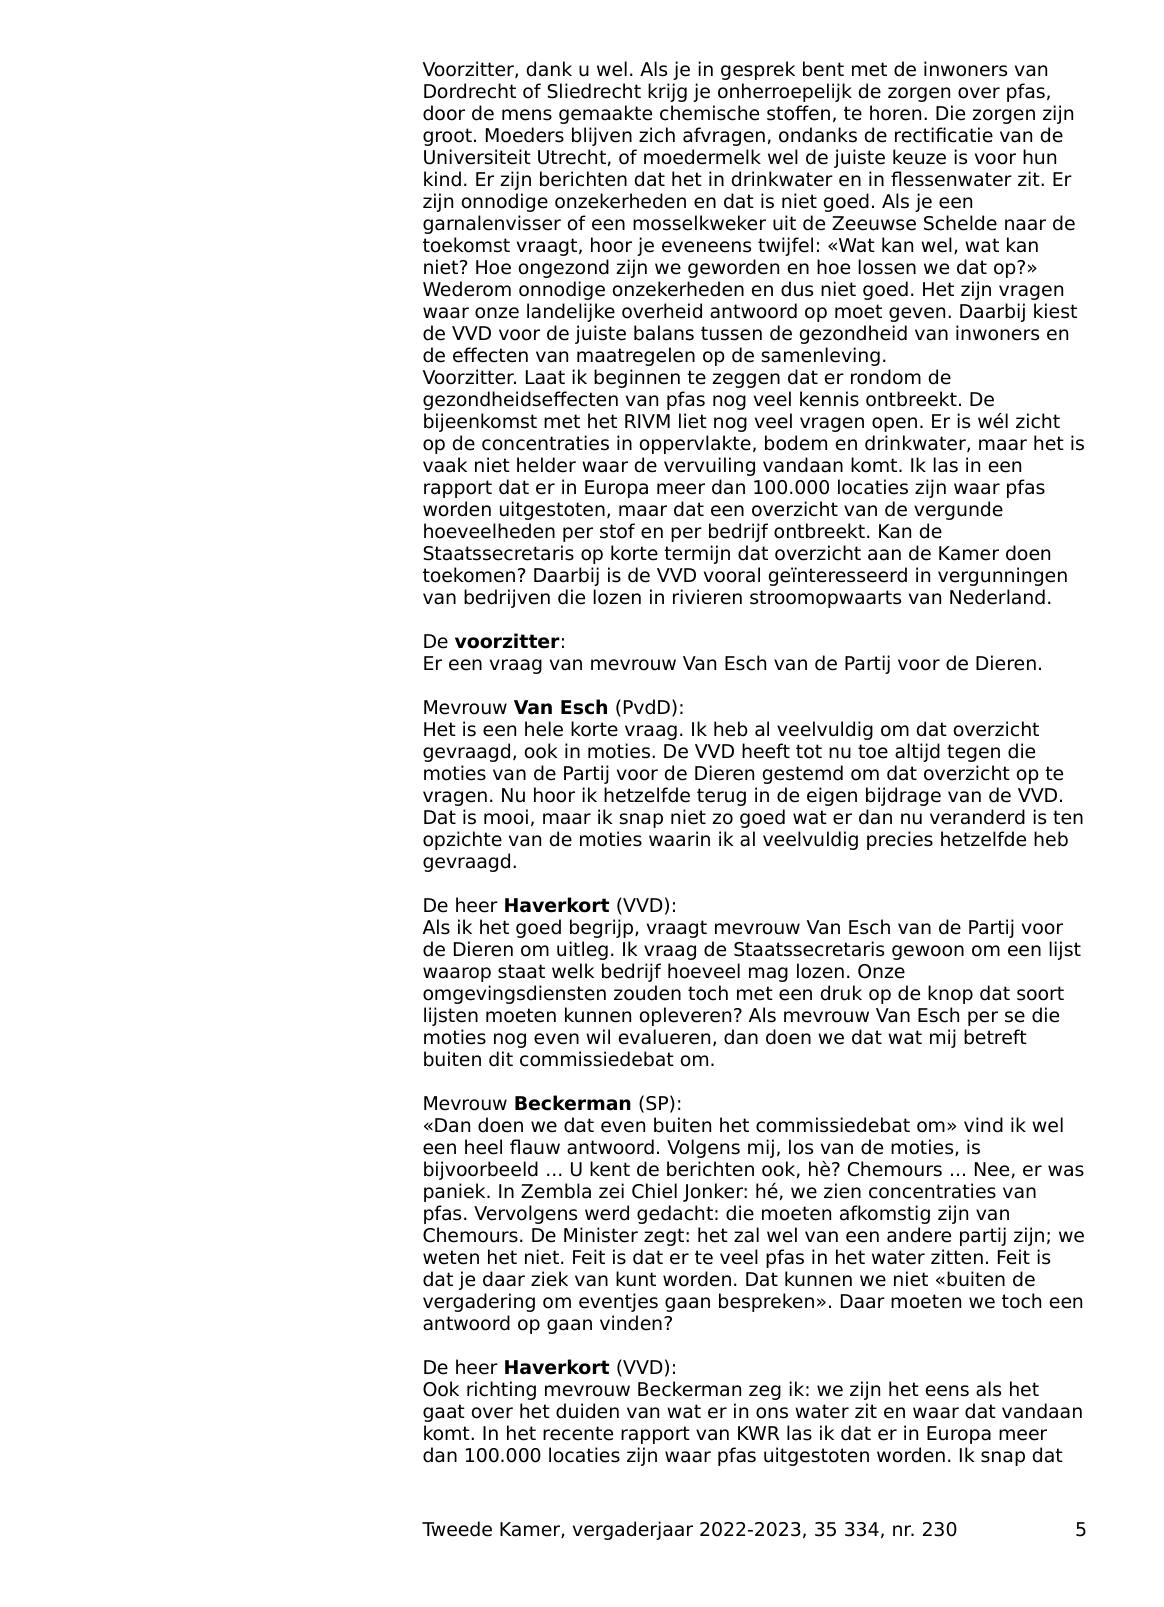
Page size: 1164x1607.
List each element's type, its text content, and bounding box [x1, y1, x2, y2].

text Mevrouw Beckerman (SP): [422, 1093, 1087, 1115]
text De heer Haverkort (VVD): [422, 895, 1087, 917]
text Als ik het goed begrijp, vraagt mevrouw Van Esch van de Partij voor de Dieren om uitleg. Ik vraag de Staatssecretaris gewoon om een lijst waarop staat welk bedrijf hoeveel mag lozen. Onze omgevingsdiensten zouden toch met een druk op de knop dat soort lijsten moeten kunnen opleveren? Als mevrouw Van Esch per se die moties nog even wil evalueren, dan doen we dat wat mij betreft buiten dit commissiedebat om. [422, 917, 1087, 1071]
text «Dan doen we dat even buiten het commissiedebat om» vind ik wel een heel flauw antwoord. Volgens mij, los van de moties, is bijvoorbeeld ... U kent de berichten ook, hè? Chemours ... Nee, er was paniek. In Zembla zei Chiel Jonker: hé, we zien concentraties van pfas. Vervolgens werd gedacht: die moeten afkomstig zijn van Chemours. De Minister zegt: het zal wel van een andere partij zijn; we weten het niet. Feit is dat er te veel pfas in het water zitten. Feit is dat je daar ziek van kunt worden. Dat kunnen we niet «buiten de vergadering om eventjes gaan bespreken». Daar moeten we toch een antwoord op gaan vinden? [422, 1115, 1087, 1335]
text Mevrouw Van Esch (PvdD): [422, 697, 1087, 719]
text Voorzitter. Laat ik beginnen te zeggen dat er rondom de gezondheidseffecten van pfas nog veel kennis ontbreekt. De bijeenkomst met het RIVM liet nog veel vragen open. Er is wél zicht op de concentraties in oppervlakte, bodem en drinkwater, maar het is vaak niet helder waar de vervuiling vandaan komt. Ik las in een rapport dat er in Europa meer dan 100.000 locaties zijn waar pfas worden uitgestoten, maar dat een overzicht van de vergunde hoeveelheden per stof en per bedrijf ontbreekt. Kan de Staatssecretaris op korte termijn dat overzicht aan de Kamer doen toekomen? Daarbij is de VVD vooral geïnteresseerd in vergunningen van bedrijven die lozen in rivieren stroomopwaarts van Nederland. [422, 367, 1087, 608]
text Voorzitter, dank u wel. Als je in gesprek bent met de inwoners van Dordrecht of Sliedrecht krijg je onherroepelijk de zorgen over pfas, door de mens gemaakte chemische stoffen, te horen. Die zorgen zijn groot. Moeders blijven zich afvragen, ondanks de rectificatie van de Universiteit Utrecht, of moedermelk wel de juiste keuze is voor hun kind. Er zijn berichten dat het in drinkwater en in flessenwater zit. Er zijn onnodige onzekerheden en dat is niet goed. Als je een garnalenvisser of een mosselkweker uit de Zeeuwse Schelde naar de toekomst vraagt, hoor je eveneens twijfel: «Wat kan wel, wat kan niet? Hoe ongezond zijn we geworden en hoe lossen we dat op?» Wederom onnodige onzekerheden en dus niet goed. Het zijn vragen waar onze landelijke overheid antwoord op moet geven. Daarbij kiest de VVD voor de juiste balans tussen de gezondheid van inwoners en de effecten van maatregelen op de samenleving. [422, 59, 1087, 367]
text De voorzitter: [422, 631, 1087, 653]
text Het is een hele korte vraag. Ik heb al veelvuldig om dat overzicht gevraagd, ook in moties. De VVD heeft tot nu toe altijd tegen die moties van de Partij voor de Dieren gestemd om dat overzicht op te vragen. Nu hoor ik hetzelfde terug in de eigen bijdrage van de VVD. Dat is mooi, maar ik snap niet zo goed wat er dan nu veranderd is ten opzichte van de moties waarin ik al veelvuldig precies hetzelfde heb gevraagd. [422, 719, 1087, 873]
text Ook richting mevrouw Beckerman zeg ik: we zijn het eens als het gaat over het duiden van wat er in ons water zit en waar dat vandaan komt. In het recente rapport van KWR las ik dat er in Europa meer dan 100.000 locaties zijn waar pfas uitgestoten worden. Ik snap dat [422, 1379, 1087, 1467]
text De heer Haverkort (VVD): [422, 1357, 1087, 1379]
text Er een vraag van mevrouw Van Esch van de Partij voor de Dieren. [422, 653, 1087, 675]
